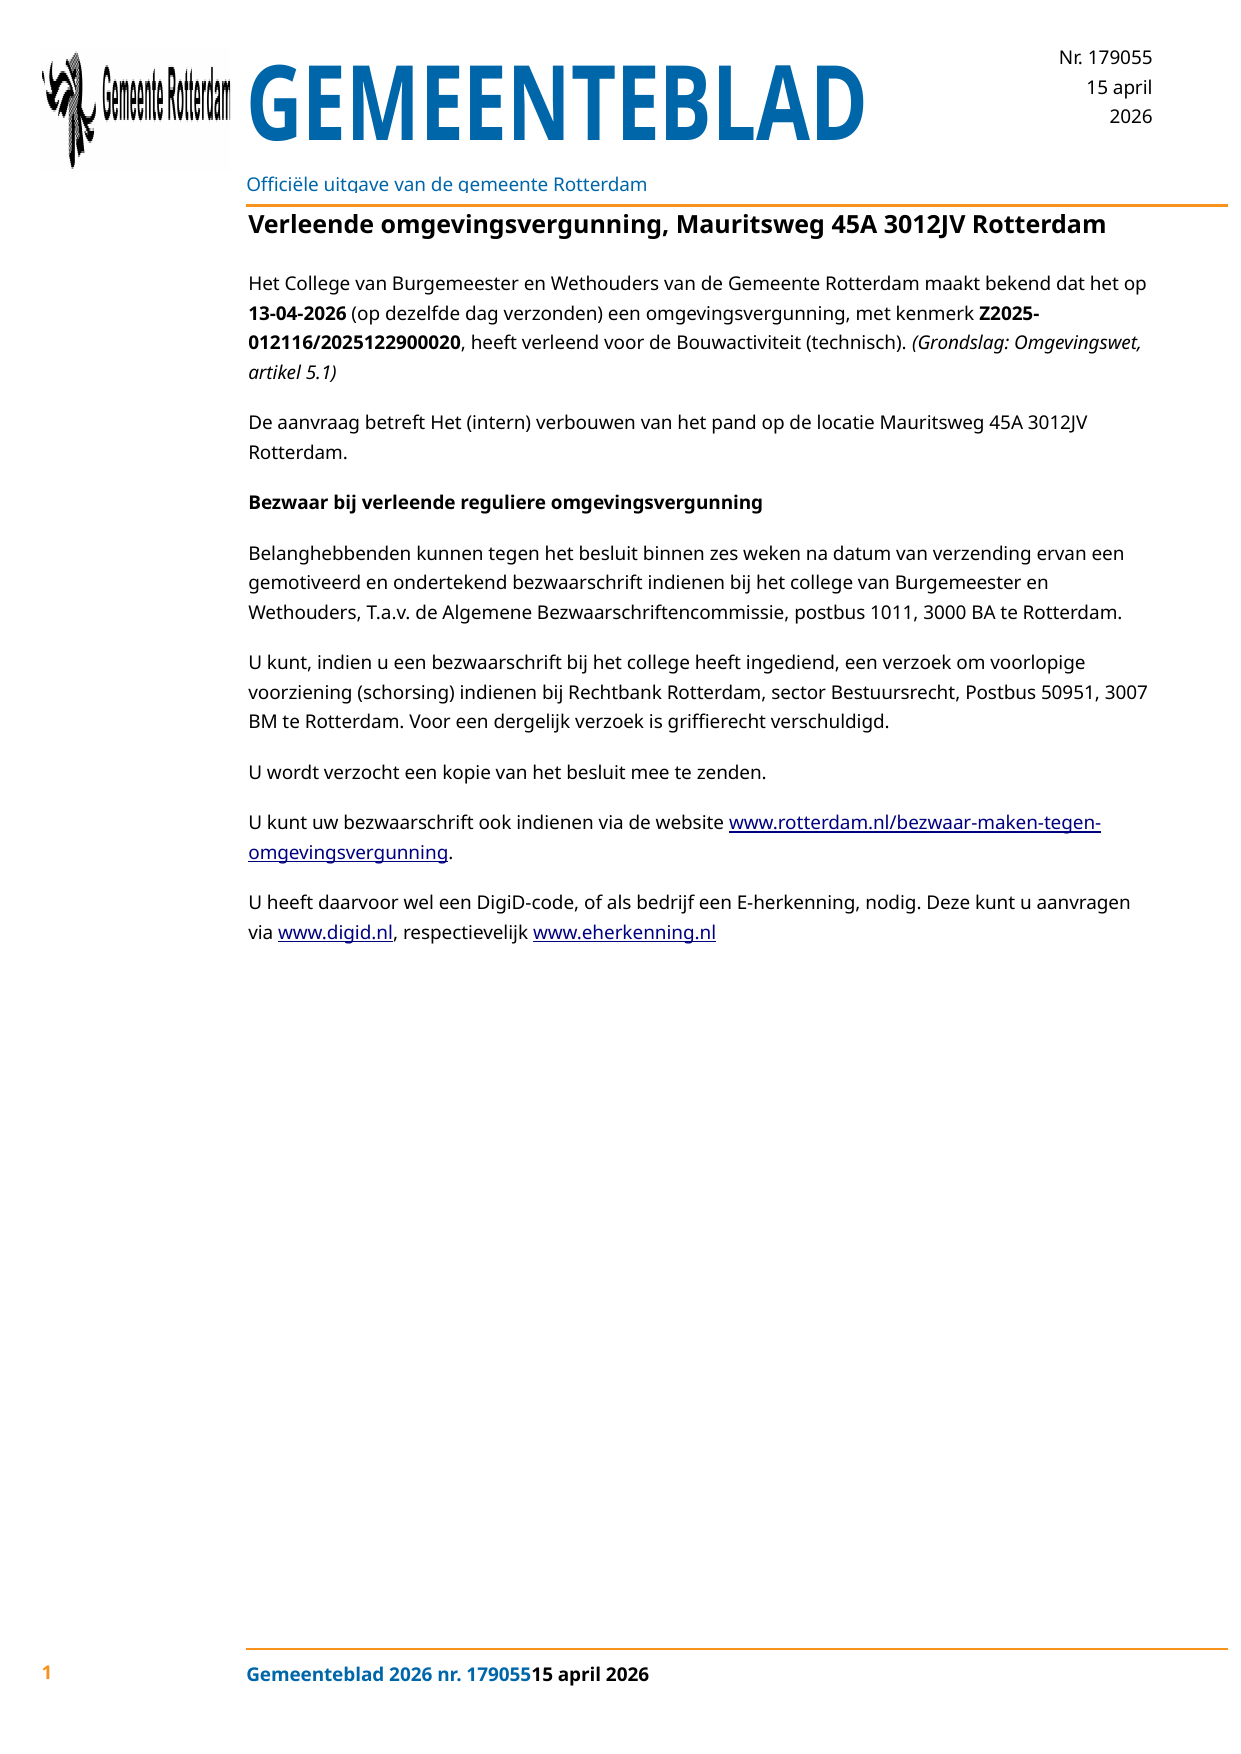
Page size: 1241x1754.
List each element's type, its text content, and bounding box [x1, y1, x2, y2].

text U heeft daarvoor wel een DigiD-code, of als bedrijf een E-herkenning, nodig. Deze kunt u aanvragen via www.digid.nl, respectievelijk www.eherkenning.nl [248, 889, 1152, 945]
text U kunt, indien u een bezwaarschrift bij het college heeft ingediend, een verzoek om voorlopige voorziening (schorsing) indienen bij Rechtbank Rotterdam, sector Bestuursrecht, Postbus 50951, 3007 BM te Rotterdam. Voor een dergelijk verzoek is griffierecht verschuldigd. [248, 649, 1152, 734]
text U wordt verzocht een kopie van het besluit mee te zenden. [248, 759, 1152, 785]
text Bezwaar bij verleende reguliere omgevingsvergunning [248, 489, 1152, 515]
text Belanghebbenden kunnen tegen het besluit binnen zes weken na datum van verzending ervan een gemotiveerd en ondertekend bezwaarschrift indienen bij het college van Burgemeester en Wethouders, T.a.v. de Algemene Bezwaarschriftencommissie, postbus 1011, 3000 BA te Rotterdam. [248, 540, 1152, 625]
text De aanvraag betreft Het (intern) verbouwen van het pand op de locatie Mauritsweg 45A 3012JV Rotterdam. [248, 409, 1152, 465]
text U kunt uw bezwaarschrift ook indienen via de website www.rotterdam.nl/bezwaar-maken-tegen-omgevingsvergunning. [248, 809, 1152, 865]
picture [41, 47, 231, 172]
text Verleende omgevingsvergunning, Mauritsweg 45A 3012JV Rotterdam [248, 207, 1152, 241]
text Het College van Burgemeester en Wethouders van de Gemeente Rotterdam maakt bekend dat het op 13-04-2026 (op dezelfde dag verzonden) een omgevingsvergunning, met kenmerk Z2025-012116/2025122900020, heeft verleend voor de Bouwactiviteit (technisch). (Grondslag: Omgevingswet, artikel 5.1) [248, 270, 1152, 385]
